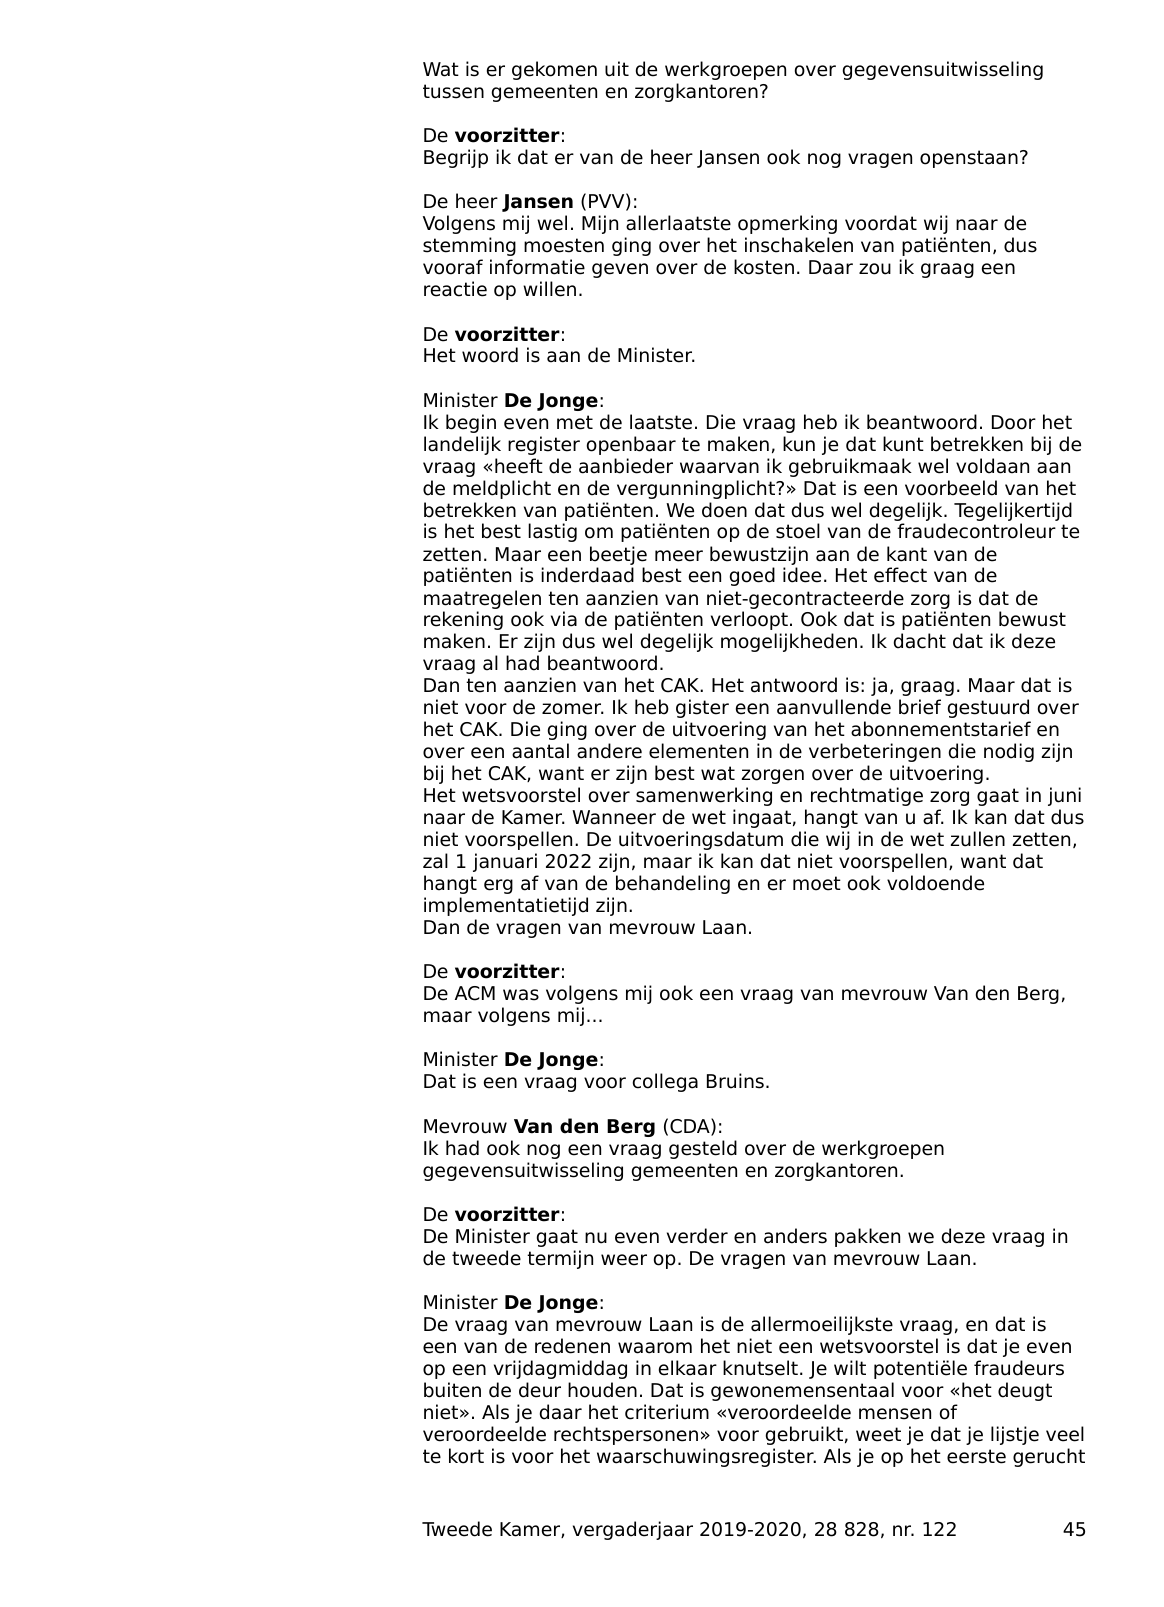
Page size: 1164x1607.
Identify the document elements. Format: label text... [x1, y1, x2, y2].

text Dan ten aanzien van het CAK. Het antwoord is: ja, graag. Maar dat is niet voor de zomer. Ik heb gister een aanvullende brief gestuurd over het CAK. Die ging over de uitvoering van het abonnementstarief en over een aantal andere elementen in de verbeteringen die nodig zijn bij het CAK, want er zijn best wat zorgen over de uitvoering. [422, 675, 1087, 785]
text De heer Jansen (PVV): [422, 191, 1087, 213]
text Dan de vragen van mevrouw Laan. [422, 917, 1087, 939]
text De voorzitter: [422, 1204, 1087, 1226]
text De voorzitter: [422, 961, 1087, 983]
text De Minister gaat nu even verder en anders pakken we deze vraag in de tweede termijn weer op. De vragen van mevrouw Laan. [422, 1226, 1087, 1269]
text Het wetsvoorstel over samenwerking en rechtmatige zorg gaat in juni naar de Kamer. Wanneer de wet ingaat, hangt van u af. Ik kan dat dus niet voorspellen. De uitvoeringsdatum die wij in de wet zullen zetten, zal 1 januari 2022 zijn, maar ik kan dat niet voorspellen, want dat hangt erg af van de behandeling en er moet ook voldoende implementatietijd zijn. [422, 785, 1087, 917]
text Minister De Jonge: [422, 1292, 1087, 1314]
text De vraag van mevrouw Laan is de allermoeilijkste vraag, en dat is een van de redenen waarom het niet een wetsvoorstel is dat je even op een vrijdagmiddag in elkaar knutselt. Je wilt potentiële fraudeurs buiten de deur houden. Dat is gewonemensentaal voor «het deugt niet». Als je daar het criterium «veroordeelde mensen of veroordeelde rechtspersonen» voor gebruikt, weet je dat je lijstje veel te kort is voor het waarschuwingsregister. Als je op het eerste gerucht [422, 1314, 1087, 1468]
text De voorzitter: [422, 125, 1087, 147]
text Volgens mij wel. Mijn allerlaatste opmerking voordat wij naar de stemming moesten ging over het inschakelen van patiënten, dus vooraf informatie geven over de kosten. Daar zou ik graag een reactie op willen. [422, 213, 1087, 301]
text Mevrouw Van den Berg (CDA): [422, 1116, 1087, 1137]
text Ik had ook nog een vraag gesteld over de werkgroepen gegevensuitwisseling gemeenten en zorgkantoren. [422, 1137, 1087, 1181]
text Het woord is aan de Minister. [422, 345, 1087, 367]
text Minister De Jonge: [422, 1049, 1087, 1071]
text De ACM was volgens mij ook een vraag van mevrouw Van den Berg, maar volgens mij... [422, 983, 1087, 1027]
text De voorzitter: [422, 323, 1087, 345]
text Minister De Jonge: [422, 389, 1087, 412]
text Dat is een vraag voor collega Bruins. [422, 1071, 1087, 1093]
text Begrijp ik dat er van de heer Jansen ook nog vragen openstaan? [422, 147, 1087, 169]
text Wat is er gekomen uit de werkgroepen over gegevensuitwisseling tussen gemeenten en zorgkantoren? [422, 59, 1087, 103]
text Ik begin even met de laatste. Die vraag heb ik beantwoord. Door het landelijk register openbaar te maken, kun je dat kunt betrekken bij de vraag «heeft de aanbieder waarvan ik gebruikmaak wel voldaan aan de meldplicht en de vergunningplicht?» Dat is een voorbeeld van het betrekken van patiënten. We doen dat dus wel degelijk. Tegelijkertijd is het best lastig om patiënten op de stoel van de fraudecontroleur te zetten. Maar een beetje meer bewustzijn aan de kant van de patiënten is inderdaad best een goed idee. Het effect van de maatregelen ten aanzien van niet-gecontracteerde zorg is dat de rekening ook via de patiënten verloopt. Ook dat is patiënten bewust maken. Er zijn dus wel degelijk mogelijkheden. Ik dacht dat ik deze vraag al had beantwoord. [422, 412, 1087, 675]
